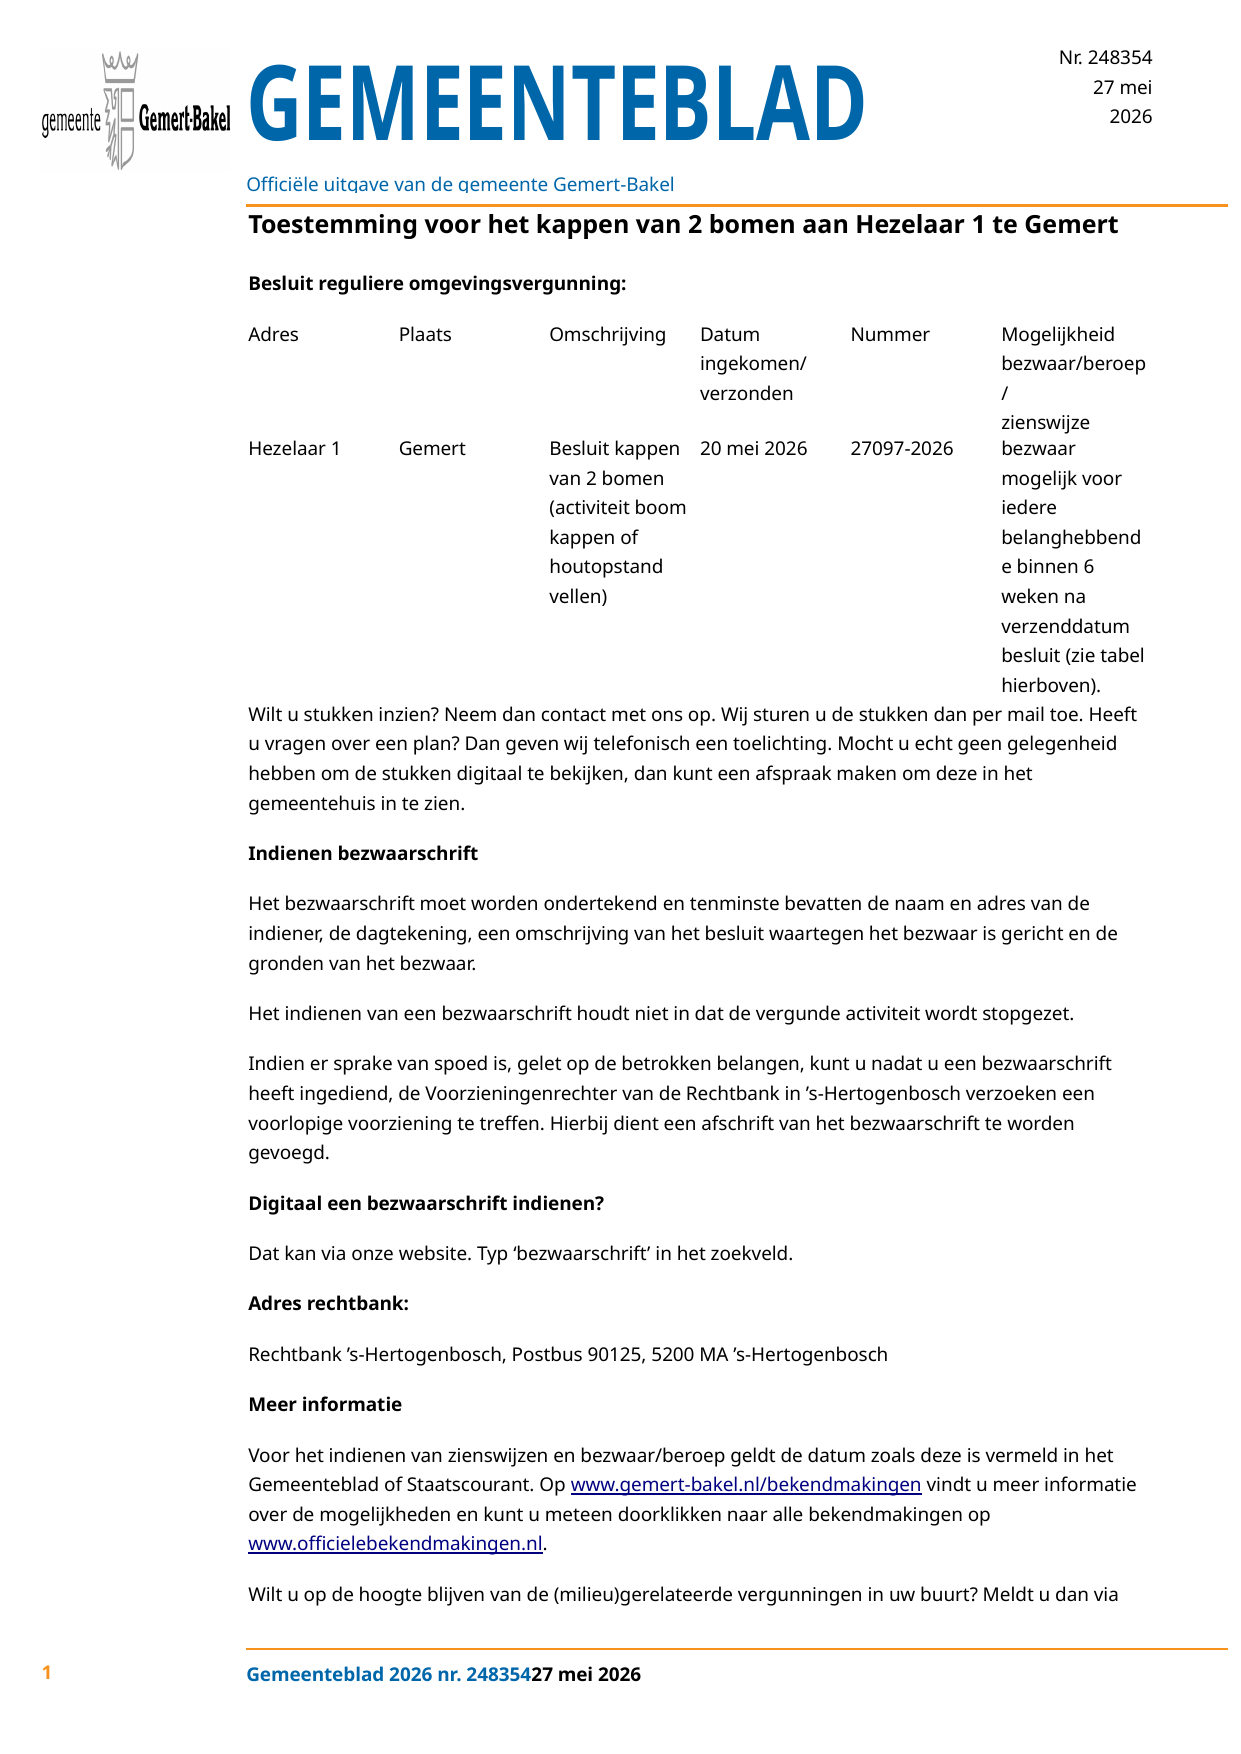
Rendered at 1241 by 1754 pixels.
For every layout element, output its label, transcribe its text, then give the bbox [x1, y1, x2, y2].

table_header Adres [248, 321, 398, 435]
table_header Mogelijkheid bezwaar/beroep/ zienswijze [1001, 321, 1152, 435]
text Toestemming voor het kappen van 2 bomen aan Hezelaar 1 te Gemert [248, 207, 1152, 241]
text Indienen bezwaarschrift [248, 840, 1152, 866]
table_cell Gemert [399, 435, 549, 698]
table_cell 20 mei 2026 [700, 435, 850, 698]
table_header Nummer [850, 321, 1001, 435]
table_cell bezwaar mogelijk voor iedere belanghebbende binnen 6 weken na verzenddatum besluit (zie tabel hierboven). [1001, 435, 1152, 698]
picture [41, 47, 231, 172]
text Het indienen van een bezwaarschrift houdt niet in dat de vergunde activiteit wordt stopgezet. [248, 1000, 1152, 1026]
text Wilt u op de hoogte blijven van de (milieu)gerelateerde vergunningen in uw buurt? Meldt u dan via [248, 1581, 1152, 1607]
table_cell Besluit kappen van 2 bomen (activiteit boom kappen of houtopstand vellen) [549, 435, 700, 698]
text Digitaal een bezwaarschrift indienen? [248, 1190, 1152, 1215]
text Rechtbank ’s-Hertogenbosch, Postbus 90125, 5200 MA ’s-Hertogenbosch [248, 1341, 1152, 1367]
table_cell Hezelaar 1 [248, 435, 398, 698]
text Besluit reguliere omgevingsvergunning: [248, 270, 1152, 296]
table_header Plaats [399, 321, 549, 435]
text Indien er sprake van spoed is, gelet op de betrokken belangen, kunt u nadat u een bezwaarschrift heeft ingediend, de Voorzieningenrechter van de Rechtbank in ’s-Hertogenbosch verzoeken een voorlopige voorziening te treffen. Hierbij dient een afschrift van het bezwaarschrift te worden gevoegd. [248, 1051, 1152, 1165]
table_header Omschrijving [549, 321, 700, 435]
text Wilt u stukken inzien? Neem dan contact met ons op. Wij sturen u de stukken dan per mail toe. Heeft u vragen over een plan? Dan geven wij telefonisch een toelichting. Mocht u echt geen gelegenheid hebben om de stukken digitaal te bekijken, dan kunt een afspraak maken om deze in het gemeentehuis in te zien. [248, 701, 1152, 815]
table_header Datum ingekomen/ verzonden [700, 321, 850, 435]
text Dat kan via onze website. Typ ‘bezwaarschrift’ in het zoekveld. [248, 1240, 1152, 1266]
text Voor het indienen van zienswijzen en bezwaar/beroep geldt de datum zoals deze is vermeld in het Gemeenteblad of Staatscourant. Op www.gemert-bakel.nl/bekendmakingen vindt u meer informatie over de mogelijkheden en kunt u meteen doorklikken naar alle bekendmakingen op www.officielebekendmakingen.nl. [248, 1442, 1152, 1556]
text Meer informatie [248, 1391, 1152, 1417]
text Het bezwaarschrift moet worden ondertekend en tenminste bevatten de naam en adres van de indiener, de dagtekening, een omschrijving van het besluit waartegen het bezwaar is gericht en de gronden van het bezwaar. [248, 891, 1152, 975]
text Adres rechtbank: [248, 1291, 1152, 1316]
table_cell 27097-2026 [850, 435, 1001, 698]
